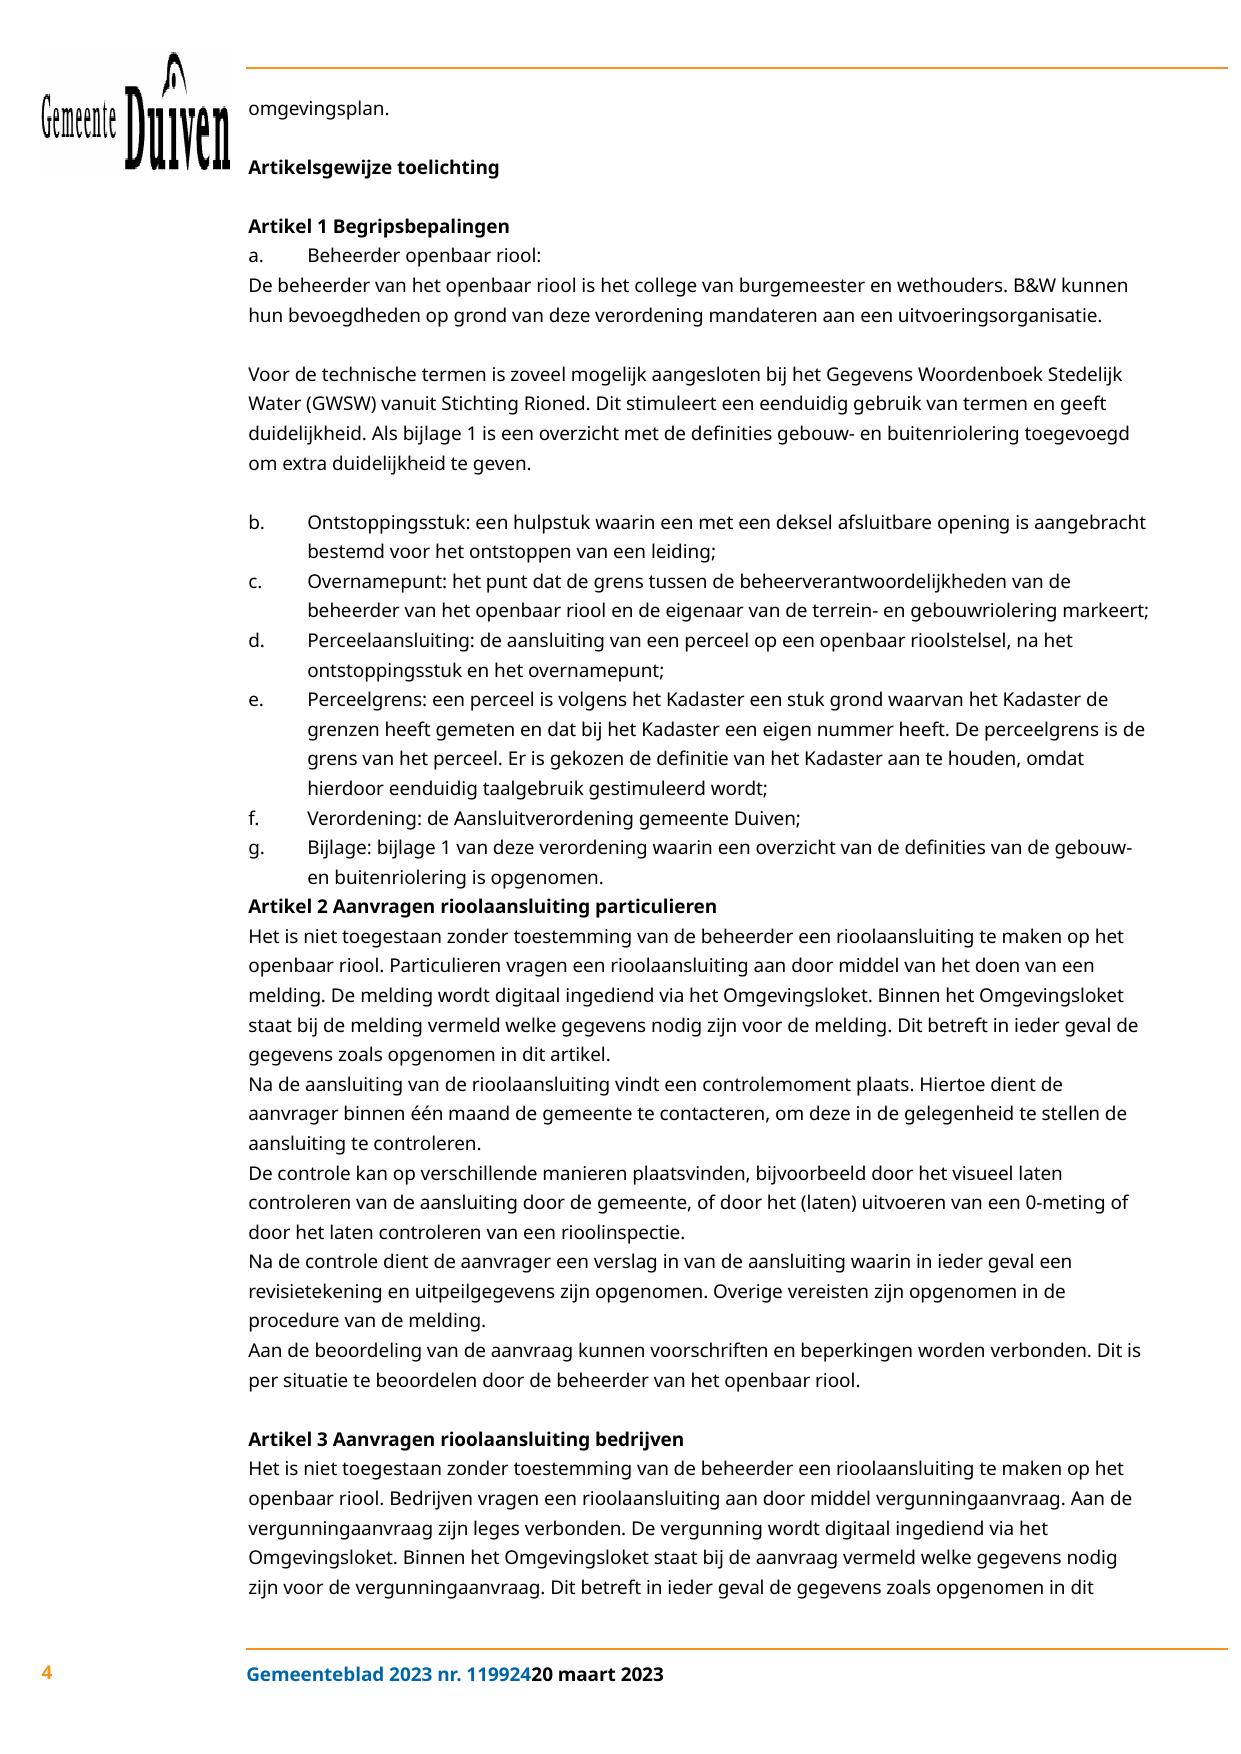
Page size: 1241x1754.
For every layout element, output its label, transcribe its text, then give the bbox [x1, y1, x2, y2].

list Ontstoppingsstuk: een hulpstuk waarin een met een deksel afsluitbare opening is aangebracht bestemd voor het ontstoppen van een leiding; [248, 509, 1152, 564]
list Bijlage: bijlage 1 van deze verordening waarin een overzicht van de definities van de gebouw- en buitenriolering is opgenomen. [248, 834, 1152, 890]
text Artikel 3 Aanvragen rioolaansluiting bedrijven [248, 1426, 1152, 1452]
list Beheerder openbaar riool: [248, 243, 1152, 268]
text Het is niet toegestaan zonder toestemming van de beheerder een rioolaansluiting te maken op het openbaar riool. Particulieren vragen een rioolaansluiting aan door middel van het doen van een melding. De melding wordt digitaal ingediend via het Omgevingsloket. Binnen het Omgevingsloket staat bij de melding vermeld welke gegevens nodig zijn voor de melding. Dit betreft in ieder geval de gegevens zoals opgenomen in dit artikel. [248, 923, 1152, 1067]
list Verordening: de Aansluitverordening gemeente Duiven; [248, 805, 1152, 831]
text De beheerder van het openbaar riool is het college van burgemeester en wethouders. B&W kunnen hun bevoegdheden op grond van deze verordening mandateren aan een uitvoeringsorganisatie. [248, 272, 1152, 328]
text De controle kan op verschillende manieren plaatsvinden, bijvoorbeeld door het visueel laten controleren van de aansluiting door de gemeente, of door het (laten) uitvoeren van een 0-meting of door het laten controleren van een rioolinspectie. [248, 1160, 1152, 1245]
text Na de controle dient de aanvrager een verslag in van de aansluiting waarin in ieder geval een revisietekening en uitpeilgegevens zijn opgenomen. Overige vereisten zijn opgenomen in de procedure van de melding. [248, 1248, 1152, 1333]
text omgevingsplan. [248, 95, 1152, 121]
text Voor de technische termen is zoveel mogelijk aangesloten bij het Gegevens Woordenboek Stedelijk Water (GWSW) vanuit Stichting Rioned. Dit stimuleert een eenduidig gebruik van termen en geeft duidelijkheid. Als bijlage 1 is een overzicht met de definities gebouw- en buitenriolering toegevoegd om extra duidelijkheid te geven. [248, 361, 1152, 476]
text Na de aansluiting van de rioolaansluiting vindt een controlemoment plaats. Hiertoe dient de aanvrager binnen één maand de gemeente te contacteren, om deze in de gelegenheid te stellen de aansluiting te controleren. [248, 1071, 1152, 1156]
list Perceelaansluiting: de aansluiting van een perceel op een openbaar rioolstelsel, na het ontstoppingsstuk en het overnamepunt; [248, 627, 1152, 683]
text Het is niet toegestaan zonder toestemming van de beheerder een rioolaansluiting te maken op het openbaar riool. Bedrijven vragen een rioolaansluiting aan door middel vergunningaanvraag. Aan de vergunningaanvraag zijn leges verbonden. De vergunning wordt digitaal ingediend via het Omgevingsloket. Binnen het Omgevingsloket staat bij de aanvraag vermeld welke gegevens nodig zijn voor de vergunningaanvraag. Dit betreft in ieder geval de gegevens zoals opgenomen in dit [248, 1456, 1152, 1600]
list Overnamepunt: het punt dat de grens tussen de beheerverantwoordelijkheden van de beheerder van het openbaar riool en de eigenaar van de terrein- en gebouwriolering markeert; [248, 568, 1152, 623]
text Artikel 1 Begripsbepalingen [248, 213, 1152, 239]
list Perceelgrens: een perceel is volgens het Kadaster een stuk grond waarvan het Kadaster de grenzen heeft gemeten en dat bij het Kadaster een eigen nummer heeft. De perceelgrens is de grens van het perceel. Er is gekozen de definitie van het Kadaster aan te houden, omdat hierdoor eenduidig taalgebruik gestimuleerd wordt; [248, 686, 1152, 801]
text Aan de beoordeling van de aanvraag kunnen voorschriften en beperkingen worden verbonden. Dit is per situatie te beoordelen door de beheerder van het openbaar riool. [248, 1337, 1152, 1393]
text Artikel 2 Aanvragen rioolaansluiting particulieren [248, 893, 1152, 919]
text Artikelsgewijze toelichting [248, 154, 1152, 180]
picture [41, 47, 231, 172]
